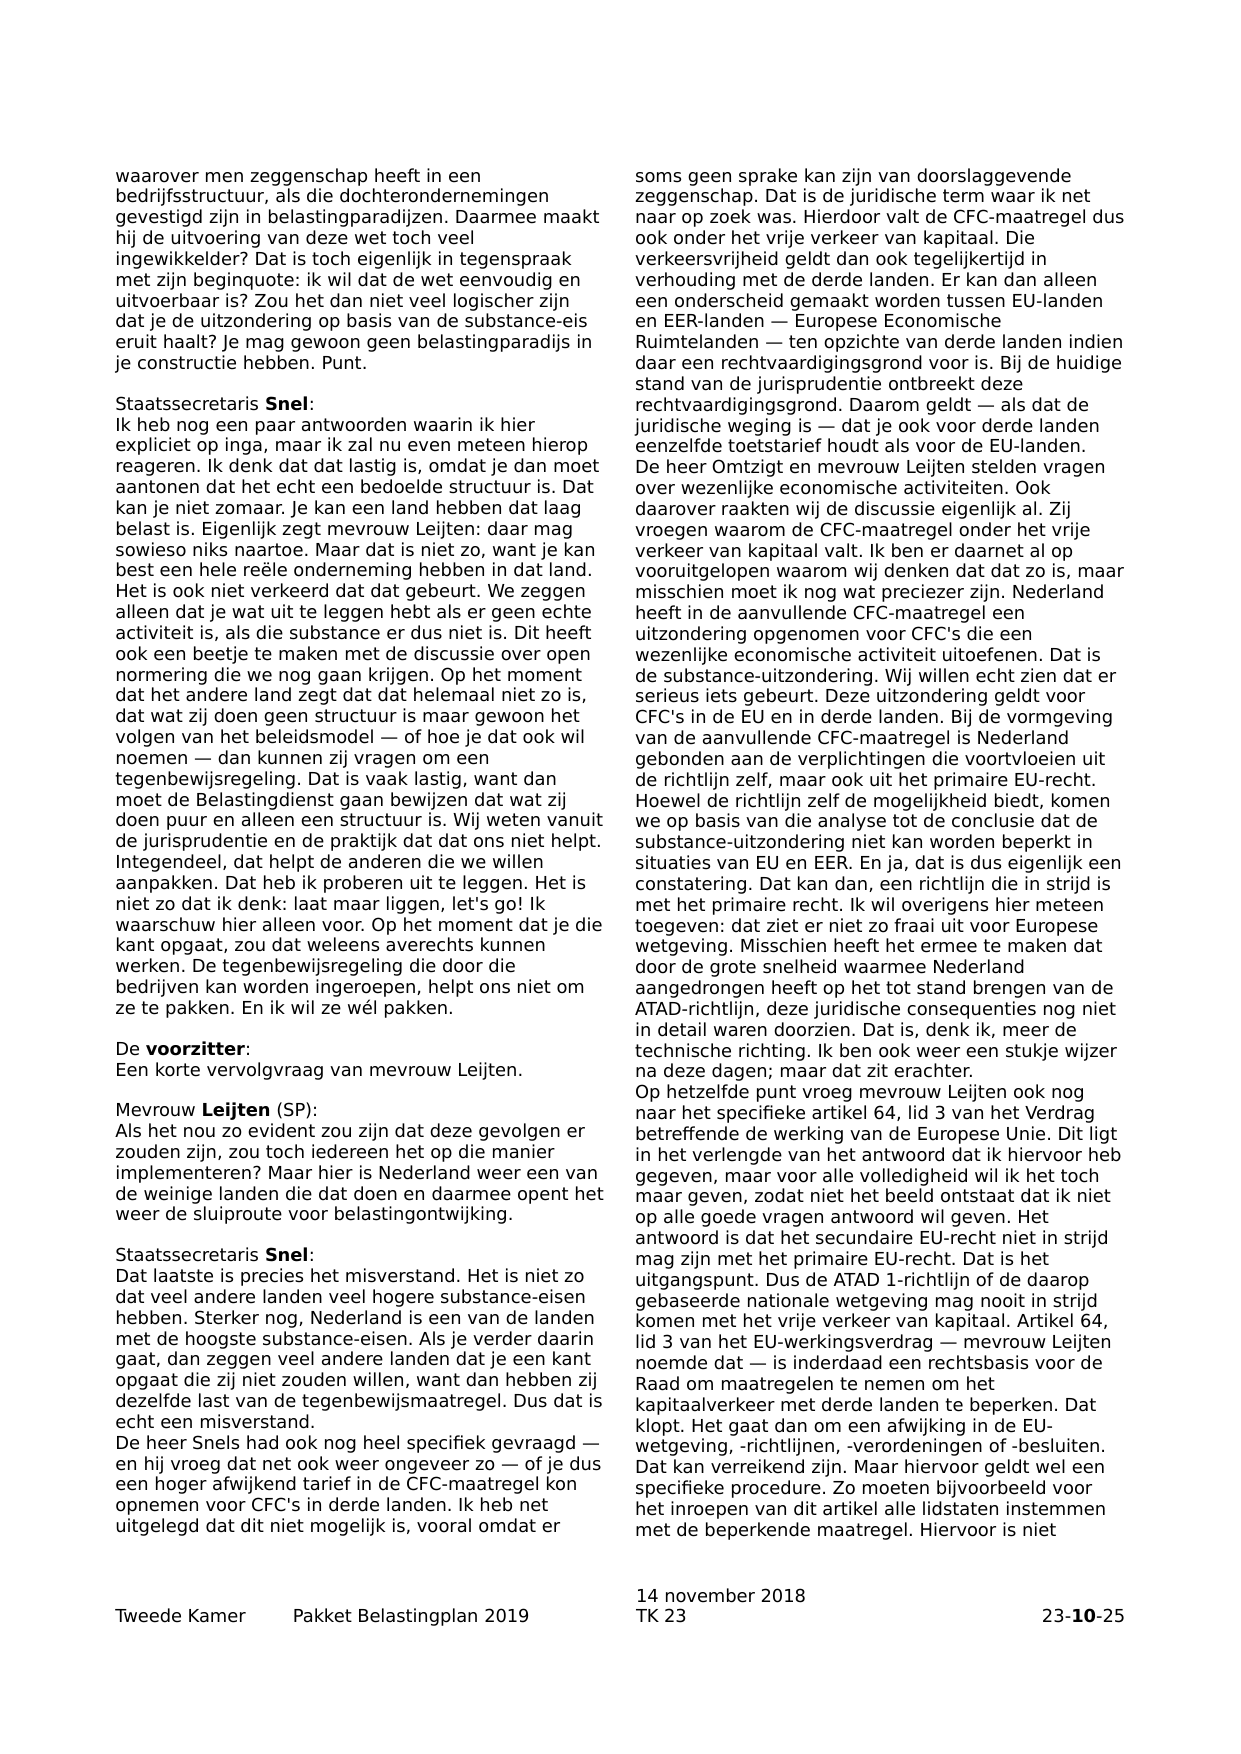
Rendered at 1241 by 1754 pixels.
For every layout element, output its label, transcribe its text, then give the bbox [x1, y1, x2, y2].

text Mevrouw Leijten (SP): [115, 1100, 605, 1121]
text Als het nou zo evident zou zijn dat deze gevolgen er zouden zijn, zou toch iedereen het op die manier implementeren? Maar hier is Nederland weer een van de weinige landen die dat doen en daarmee opent het weer de sluiproute voor belastingontwijking. [115, 1121, 605, 1225]
text waarover men zeggenschap heeft in een bedrijfsstructuur, als die dochterondernemingen gevestigd zijn in belastingparadijzen. Daarmee maakt hij de uitvoering van deze wet toch veel ingewikkelder? Dat is toch eigenlijk in tegenspraak met zijn beginquote: ik wil dat de wet eenvoudig en uitvoerbaar is? Zou het dan niet veel logischer zijn dat je de uitzondering op basis van de substance-eis eruit haalt? Je mag gewoon geen belastingparadijs in je constructie hebben. Punt. [115, 165, 605, 374]
text Een korte vervolgvraag van mevrouw Leijten. [115, 1059, 605, 1080]
text Staatssecretaris Snel: [115, 394, 605, 414]
text De heer Snels had ook nog heel specifiek gevraagd — en hij vroeg dat net ook weer ongeveer zo — of je dus een hoger afwijkend tarief in de CFC-maatregel kon opnemen voor CFC's in derde landen. Ik heb net uitgelegd dat dit niet mogelijk is, vooral omdat er [115, 1432, 605, 1537]
text Op hetzelfde punt vroeg mevrouw Leijten ook nog naar het specifieke artikel 64, lid 3 van het Verdrag betreffende de werking van de Europese Unie. Dit ligt in het verlengde van het antwoord dat ik hiervoor heb gegeven, maar voor alle volledigheid wil ik het toch maar geven, zodat niet het beeld ontstaat dat ik niet op alle goede vragen antwoord wil geven. Het antwoord is dat het secundaire EU-recht niet in strijd mag zijn met het primaire EU-recht. Dat is het uitgangspunt. Dus de ATAD 1-richtlijn of de daarop gebaseerde nationale wetgeving mag nooit in strijd komen met het vrije verkeer van kapitaal. Artikel 64, lid 3 van het EU-werkingsverdrag — mevrouw Leijten noemde dat — is inderdaad een rechtsbasis voor de Raad om maatregelen te nemen om het kapitaalverkeer met derde landen te beperken. Dat klopt. Het gaat dan om een afwijking in de EU-wetgeving, -richtlijnen, -verordeningen of -besluiten. Dat kan verreikend zijn. Maar hiervoor geldt wel een specifieke procedure. Zo moeten bijvoorbeeld voor het inroepen van dit artikel alle lidstaten instemmen met de beperkende maatregel. Hiervoor is niet [635, 1082, 1125, 1540]
text Dat laatste is precies het misverstand. Het is niet zo dat veel andere landen veel hogere substance-eisen hebben. Sterker nog, Nederland is een van de landen met de hoogste substance-eisen. Als je verder daarin gaat, dan zeggen veel andere landen dat je een kant opgaat die zij niet zouden willen, want dan hebben zij dezelfde last van de tegenbewijsmaatregel. Dus dat is echt een misverstand. [115, 1266, 605, 1432]
text De heer Omtzigt en mevrouw Leijten stelden vragen over wezenlijke economische activiteiten. Ook daarover raakten wij de discussie eigenlijk al. Zij vroegen waarom de CFC-maatregel onder het vrije verkeer van kapitaal valt. Ik ben er daarnet al op vooruitgelopen waarom wij denken dat dat zo is, maar misschien moet ik nog wat preciezer zijn. Nederland heeft in de aanvullende CFC-maatregel een uitzondering opgenomen voor CFC's die een wezenlijke economische activiteit uitoefenen. Dat is de substance-uitzondering. Wij willen echt zien dat er serieus iets gebeurt. Deze uitzondering geldt voor CFC's in de EU en in derde landen. Bij de vormgeving van de aanvullende CFC-maatregel is Nederland gebonden aan de verplichtingen die voortvloeien uit de richtlijn zelf, maar ook uit het primaire EU-recht. Hoewel de richtlijn zelf de mogelijkheid biedt, komen we op basis van die analyse tot de conclusie dat de substance-uitzondering niet kan worden beperkt in situaties van EU en EER. En ja, dat is dus eigenlijk een constatering. Dat kan dan, een richtlijn die in strijd is met het primaire recht. Ik wil overigens hier meteen toegeven: dat ziet er niet zo fraai uit voor Europese wetgeving. Misschien heeft het ermee te maken dat door de grote snelheid waarmee Nederland aangedrongen heeft op het tot stand brengen van de ATAD-richtlijn, deze juridische consequenties nog niet in detail waren doorzien. Dat is, denk ik, meer de technische richting. Ik ben ook weer een stukje wijzer na deze dagen; maar dat zit erachter. [635, 457, 1125, 1082]
text De voorzitter: [115, 1038, 605, 1059]
text Staatssecretaris Snel: [115, 1245, 605, 1266]
text Ik heb nog een paar antwoorden waarin ik hier expliciet op inga, maar ik zal nu even meteen hierop reageren. Ik denk dat dat lastig is, omdat je dan moet aantonen dat het echt een bedoelde structuur is. Dat kan je niet zomaar. Je kan een land hebben dat laag belast is. Eigenlijk zegt mevrouw Leijten: daar mag sowieso niks naartoe. Maar dat is niet zo, want je kan best een hele reële onderneming hebben in dat land. Het is ook niet verkeerd dat dat gebeurt. We zeggen alleen dat je wat uit te leggen hebt als er geen echte activiteit is, als die substance er dus niet is. Dit heeft ook een beetje te maken met de discussie over open normering die we nog gaan krijgen. Op het moment dat het andere land zegt dat dat helemaal niet zo is, dat wat zij doen geen structuur is maar gewoon het volgen van het beleidsmodel — of hoe je dat ook wil noemen — dan kunnen zij vragen om een tegenbewijsregeling. Dat is vaak lastig, want dan moet de Belastingdienst gaan bewijzen dat wat zij doen puur en alleen een structuur is. Wij weten vanuit de jurisprudentie en de praktijk dat dat ons niet helpt. Integendeel, dat helpt de anderen die we willen aanpakken. Dat heb ik proberen uit te leggen. Het is niet zo dat ik denk: laat maar liggen, let's go! Ik waarschuw hier alleen voor. Op het moment dat je die kant opgaat, zou dat weleens averechts kunnen werken. De tegenbewijsregeling die door die bedrijven kan worden ingeroepen, helpt ons niet om ze te pakken. En ik wil ze wél pakken. [115, 414, 605, 1018]
text soms geen sprake kan zijn van doorslaggevende zeggenschap. Dat is de juridische term waar ik net naar op zoek was. Hierdoor valt de CFC-maatregel dus ook onder het vrije verkeer van kapitaal. Die verkeersvrijheid geldt dan ook tegelijkertijd in verhouding met de derde landen. Er kan dan alleen een onderscheid gemaakt worden tussen EU-landen en EER-landen — Europese Economische Ruimtelanden — ten opzichte van derde landen indien daar een rechtvaardigingsgrond voor is. Bij de huidige stand van de jurisprudentie ontbreekt deze rechtvaardigingsgrond. Daarom geldt — als dat de juridische weging is — dat je ook voor derde landen eenzelfde toetstarief houdt als voor de EU-landen. [635, 165, 1125, 457]
